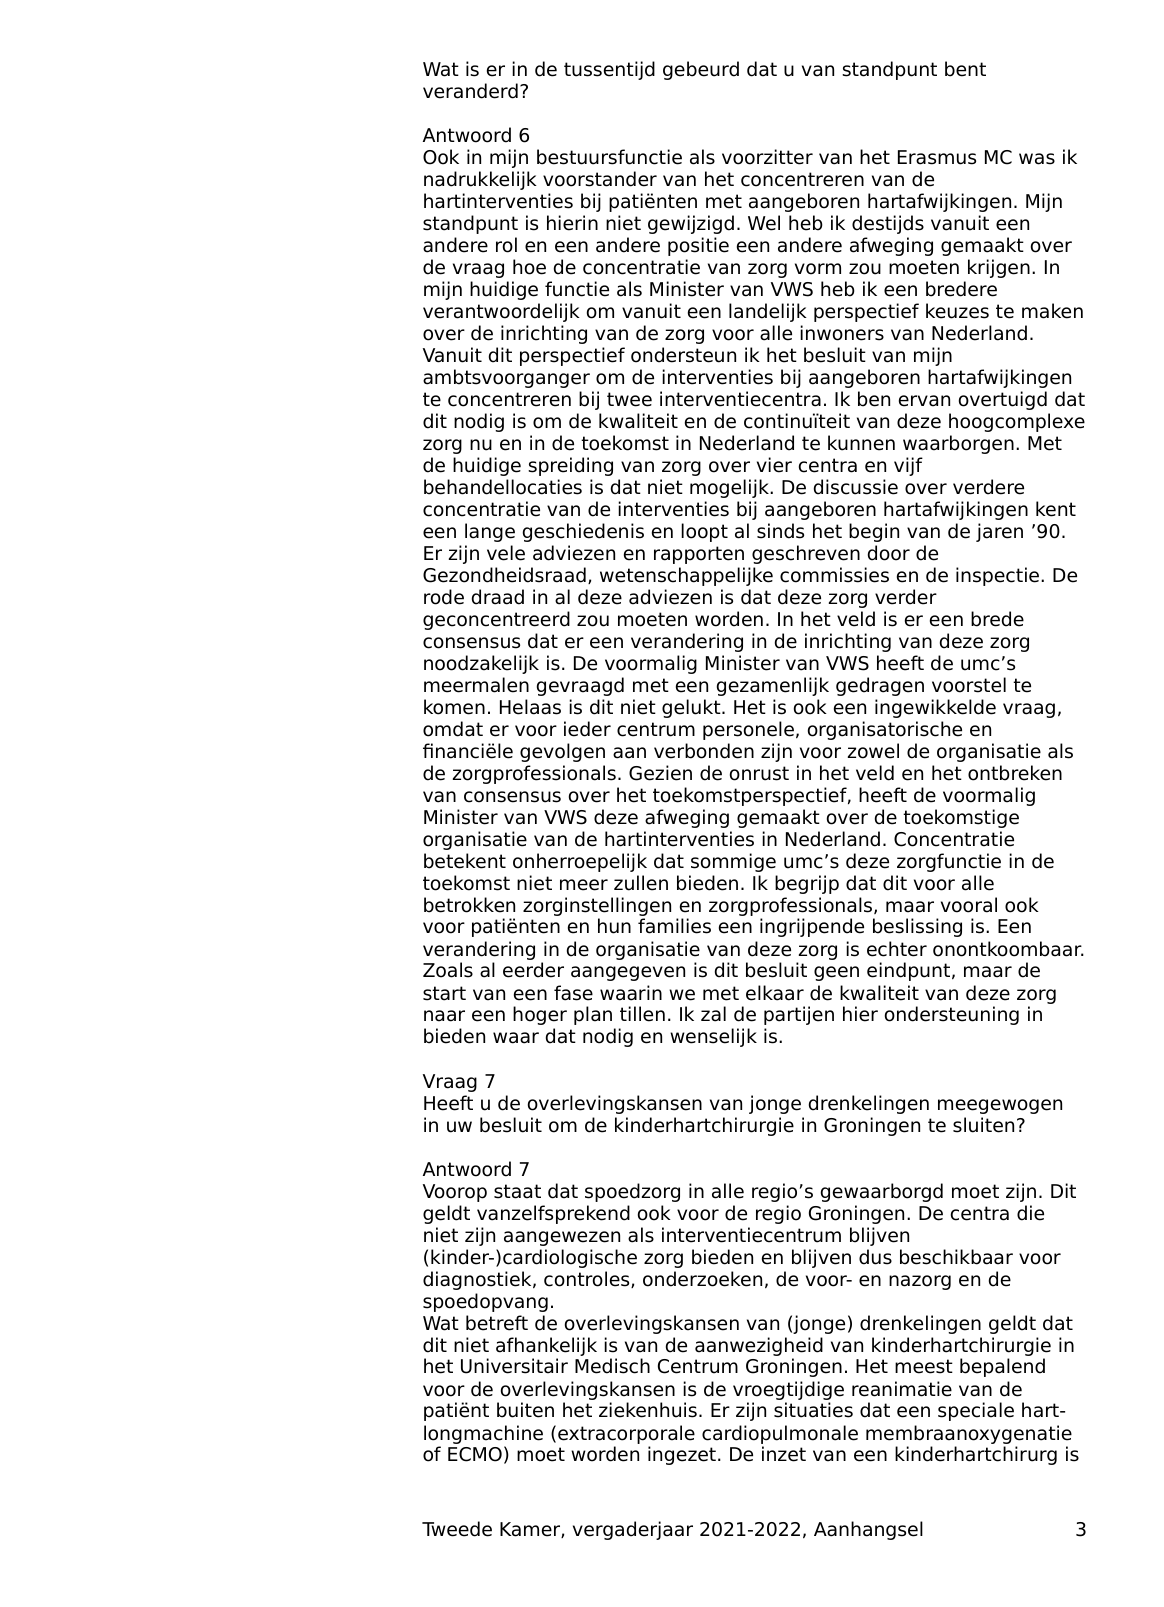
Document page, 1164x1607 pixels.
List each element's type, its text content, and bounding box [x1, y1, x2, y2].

text Ook in mijn bestuursfunctie als voorzitter van het Erasmus MC was ik nadrukkelijk voorstander van het concentreren van de hartinterventies bij patiënten met aangeboren hartafwijkingen. Mijn standpunt is hierin niet gewijzigd. Wel heb ik destijds vanuit een andere rol en een andere positie een andere afweging gemaakt over de vraag hoe de concentratie van zorg vorm zou moeten krijgen. In mijn huidige functie als Minister van VWS heb ik een bredere verantwoordelijk om vanuit een landelijk perspectief keuzes te maken over de inrichting van de zorg voor alle inwoners van Nederland. Vanuit dit perspectief ondersteun ik het besluit van mijn ambtsvoorganger om de interventies bij aangeboren hartafwijkingen te concentreren bij twee interventiecentra. Ik ben ervan overtuigd dat dit nodig is om de kwaliteit en de continuïteit van deze hoogcomplexe zorg nu en in de toekomst in Nederland te kunnen waarborgen. Met de huidige spreiding van zorg over vier centra en vijf behandellocaties is dat niet mogelijk. De discussie over verdere concentratie van de interventies bij aangeboren hartafwijkingen kent een lange geschiedenis en loopt al sinds het begin van de jaren ’90. [422, 147, 1087, 543]
text Heeft u de overlevingskansen van jonge drenkelingen meegewogen in uw besluit om de kinderhartchirurgie in Groningen te sluiten? [422, 1092, 1087, 1136]
text Er zijn vele adviezen en rapporten geschreven door de Gezondheidsraad, wetenschappelijke commissies en de inspectie. De rode draad in al deze adviezen is dat deze zorg verder geconcentreerd zou moeten worden. In het veld is er een brede consensus dat er een verandering in de inrichting van deze zorg noodzakelijk is. De voormalig Minister van VWS heeft de umc’s meermalen gevraagd met een gezamenlijk gedragen voorstel te komen. Helaas is dit niet gelukt. Het is ook een ingewikkelde vraag, omdat er voor ieder centrum personele, organisatorische en financiële gevolgen aan verbonden zijn voor zowel de organisatie als de zorgprofessionals. Gezien de onrust in het veld en het ontbreken van consensus over het toekomstperspectief, heeft de voormalig Minister van VWS deze afweging gemaakt over de toekomstige organisatie van de hartinterventies in Nederland. Concentratie betekent onherroepelijk dat sommige umc’s deze zorgfunctie in de toekomst niet meer zullen bieden. Ik begrijp dat dit voor alle betrokken zorginstellingen en zorgprofessionals, maar vooral ook voor patiënten en hun families een ingrijpende beslissing is. Een verandering in de organisatie van deze zorg is echter onontkoombaar. Zoals al eerder aangegeven is dit besluit geen eindpunt, maar de start van een fase waarin we met elkaar de kwaliteit van deze zorg naar een hoger plan tillen. Ik zal de partijen hier ondersteuning in bieden waar dat nodig en wenselijk is. [422, 543, 1087, 1048]
text Antwoord 6 [422, 125, 1087, 147]
text Antwoord 7 [422, 1159, 1087, 1181]
text Voorop staat dat spoedzorg in alle regio’s gewaarborgd moet zijn. Dit geldt vanzelfsprekend ook voor de regio Groningen. De centra die niet zijn aangewezen als interventiecentrum blijven (kinder-)cardiologische zorg bieden en blijven dus beschikbaar voor diagnostiek, controles, onderzoeken, de voor- en nazorg en de spoedopvang. [422, 1181, 1087, 1312]
text Wat betreft de overlevingskansen van (jonge) drenkelingen geldt dat dit niet afhankelijk is van de aanwezigheid van kinderhartchirurgie in het Universitair Medisch Centrum Groningen. Het meest bepalend voor de overlevingskansen is de vroegtijdige reanimatie van de patiënt buiten het ziekenhuis. Er zijn situaties dat een speciale hart-longmachine (extracorporale cardiopulmonale membraanoxygenatie of ECMO) moet worden ingezet. De inzet van een kinderhartchirurg is [422, 1312, 1087, 1466]
text Wat is er in de tussentijd gebeurd dat u van standpunt bent veranderd? [422, 59, 1087, 103]
text Vraag 7 [422, 1071, 1087, 1092]
